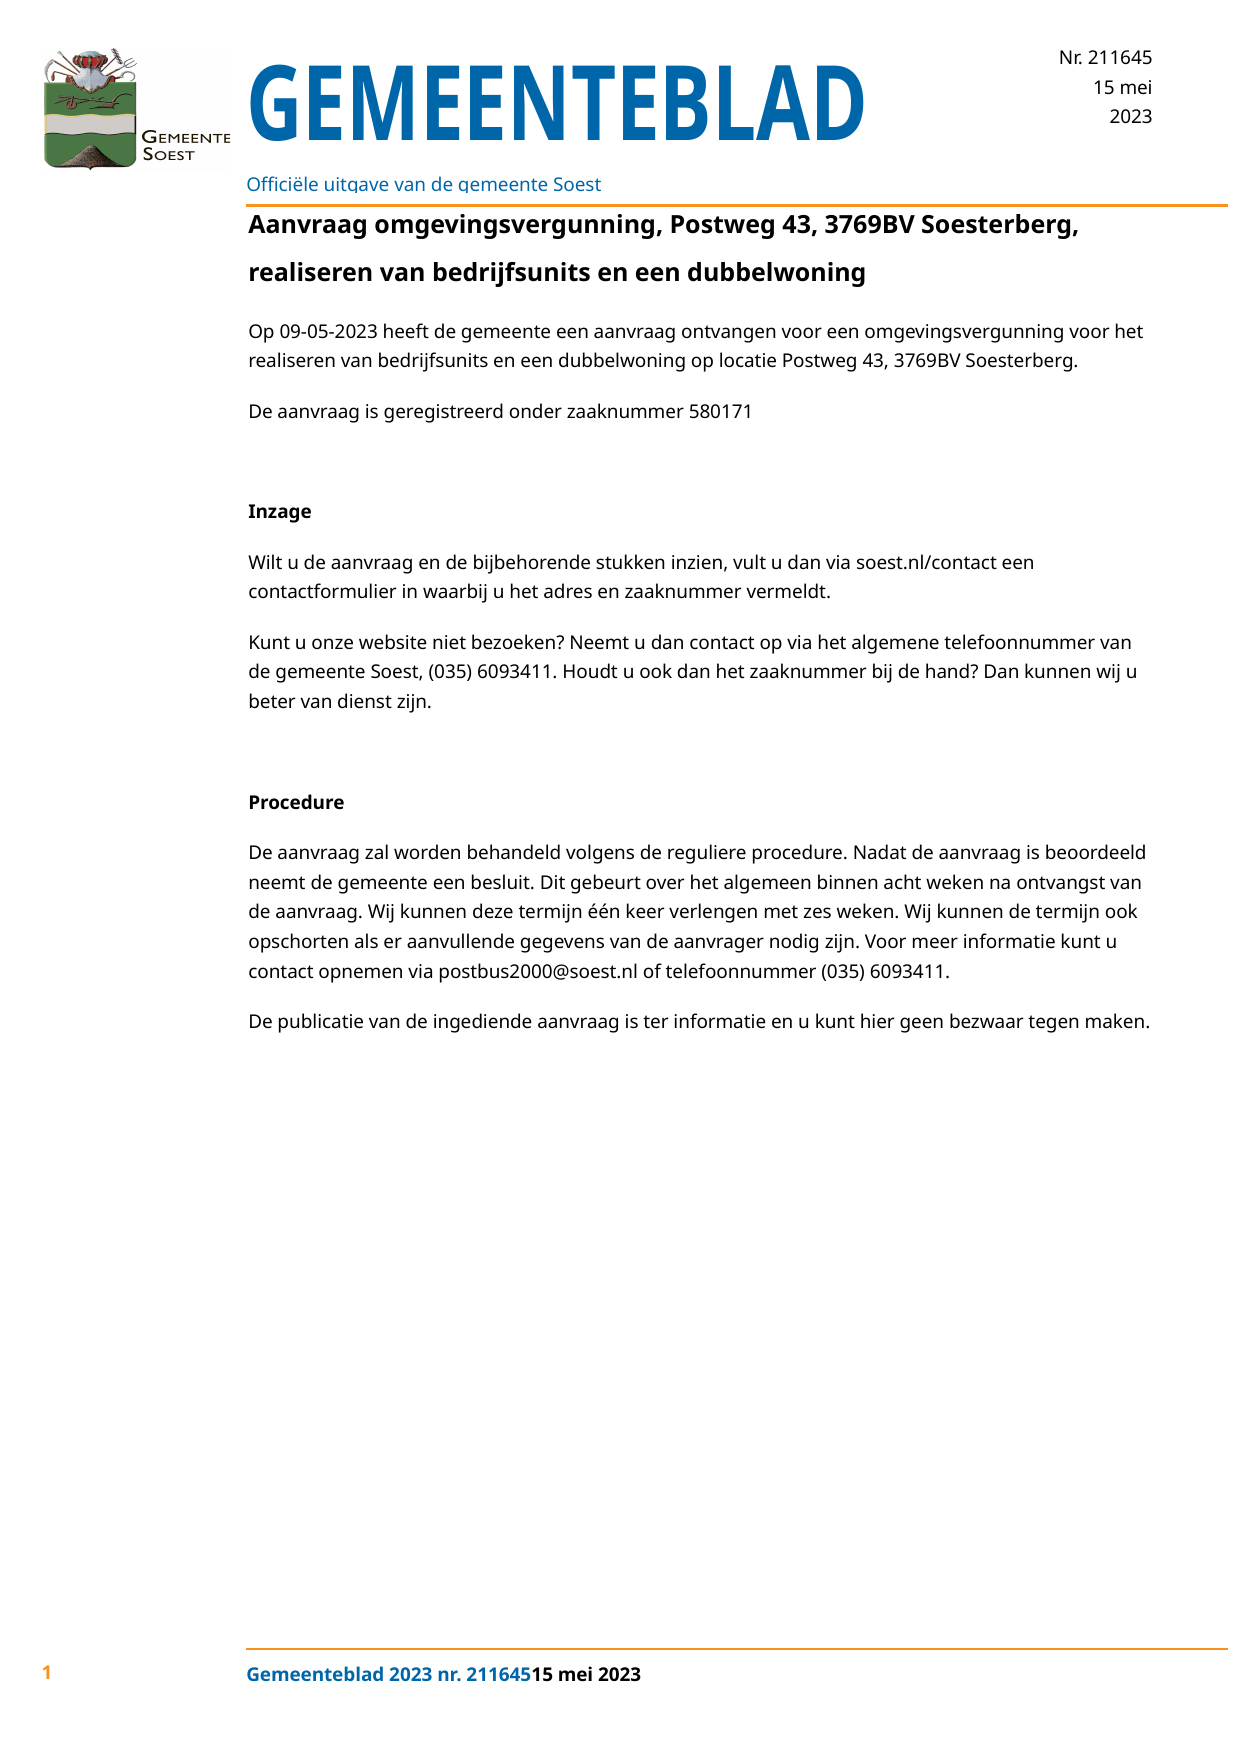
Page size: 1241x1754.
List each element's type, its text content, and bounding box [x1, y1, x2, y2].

text De aanvraag zal worden behandeld volgens de reguliere procedure. Nadat de aanvraag is beoordeeld neemt de gemeente een besluit. Dit gebeurt over het algemeen binnen acht weken na ontvangst van de aanvraag. Wij kunnen deze termijn één keer verlengen met zes weken. Wij kunnen de termijn ook opschorten als er aanvullende gegevens van de aanvrager nodig zijn. Voor meer informatie kunt u contact opnemen via postbus2000@soest.nl of telefoonnummer (035) 6093411. [248, 839, 1152, 984]
text De publicatie van de ingediende aanvraag is ter informatie en u kunt hier geen bezwaar tegen maken. [248, 1008, 1152, 1034]
picture [41, 47, 231, 172]
text Op 09-05-2023 heeft de gemeente een aanvraag ontvangen voor een omgevingsvergunning voor het realiseren van bedrijfsunits en een dubbelwoning op locatie Postweg 43, 3769BV Soesterberg. [248, 318, 1152, 373]
text De aanvraag is geregistreerd onder zaaknummer 580171 [248, 398, 1152, 424]
text Wilt u de aanvraag en de bijbehorende stukken inzien, vult u dan via soest.nl/contact een contactformulier in waarbij u het adres en zaaknummer vermeldt. [248, 549, 1152, 604]
text Kunt u onze website niet bezoeken? Neemt u dan contact op via het algemene telefoonnummer van de gemeente Soest, (035) 6093411. Houdt u ook dan het zaaknummer bij de hand? Dan kunnen wij u beter van dienst zijn. [248, 629, 1152, 714]
text Procedure [248, 789, 1152, 815]
text Aanvraag omgevingsvergunning, Postweg 43, 3769BV Soesterberg, realiseren van bedrijfsunits en een dubbelwoning [248, 207, 1152, 288]
text Inzage [248, 499, 1152, 524]
